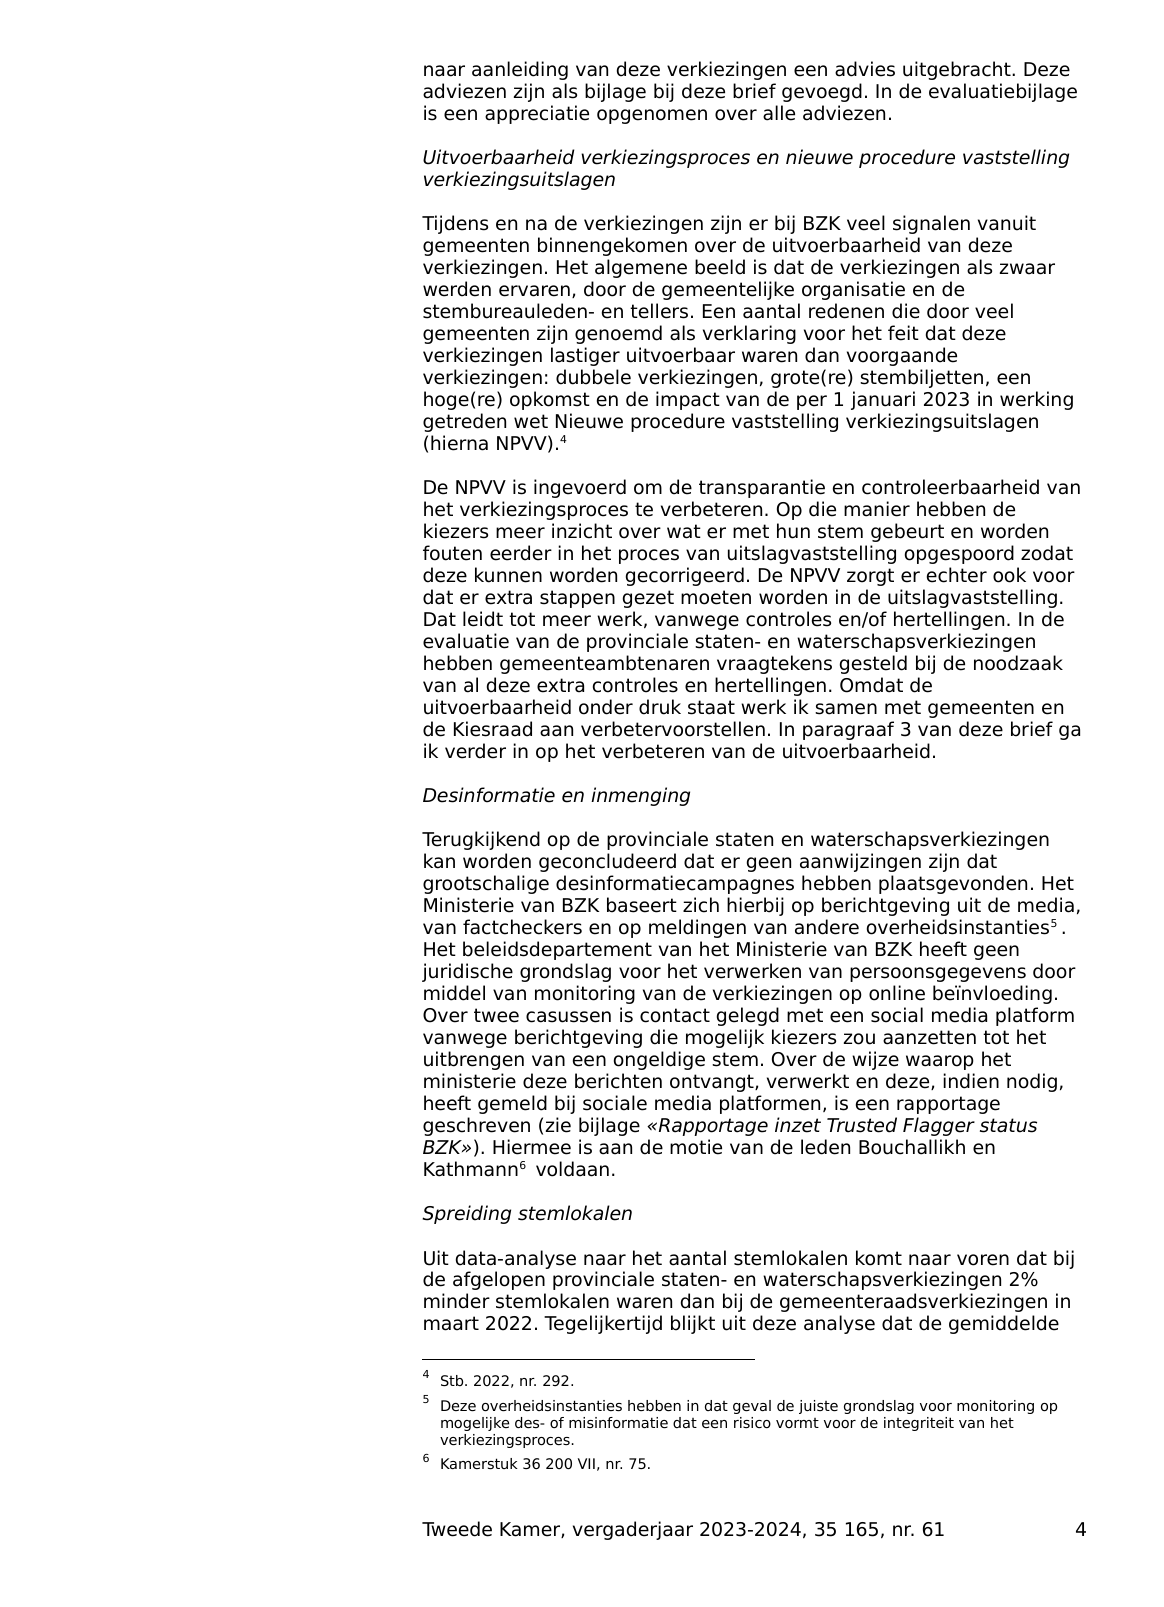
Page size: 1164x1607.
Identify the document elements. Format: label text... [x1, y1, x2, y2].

text Kamerstuk 36 200 VII, nr. 75. [422, 1452, 1087, 1474]
subtitle Spreiding stemlokalen [422, 1203, 1087, 1225]
text Deze overheidsinstanties hebben in dat geval de juiste grondslag voor monitoring op mogelijke des- of misinformatie dat een risico vormt voor de integriteit van het verkiezingsproces. [422, 1393, 1087, 1449]
text Stb. 2022, nr. 292. [422, 1368, 1087, 1391]
text Tijdens en na de verkiezingen zijn er bij BZK veel signalen vanuit gemeenten binnengekomen over de uitvoerbaarheid van deze verkiezingen. Het algemene beeld is dat de verkiezingen als zwaar werden ervaren, door de gemeentelijke organisatie en de stembureauleden- en tellers. Een aantal redenen die door veel gemeenten zijn genoemd als verklaring voor het feit dat deze verkiezingen lastiger uitvoerbaar waren dan voorgaande verkiezingen: dubbele verkiezingen, grote(re) stembiljetten, een hoge(re) opkomst en de impact van de per 1 januari 2023 in werking getreden wet Nieuwe procedure vaststelling verkiezingsuitslagen (hierna NPVV). [422, 213, 1087, 455]
text Terugkijkend op de provinciale staten en waterschapsverkiezingen kan worden geconcludeerd dat er geen aanwijzingen zijn dat grootschalige desinformatiecampagnes hebben plaatsgevonden. Het Ministerie van BZK baseert zich hierbij op berichtgeving uit de media, van factcheckers en op meldingen van andere overheidsinstanties. Het beleidsdepartement van het Ministerie van BZK heeft geen juridische grondslag voor het verwerken van persoonsgegevens door middel van monitoring van de verkiezingen op online beïnvloeding. Over twee casussen is contact gelegd met een social media platform vanwege berichtgeving die mogelijk kiezers zou aanzetten tot het uitbrengen van een ongeldige stem. Over de wijze waarop het ministerie deze berichten ontvangt, verwerkt en deze, indien nodig, heeft gemeld bij sociale media platformen, is een rapportage geschreven (zie bijlage «Rapportage inzet Trusted Flagger status BZK»). Hiermee is aan de motie van de leden Bouchallikh en Kathmann voldaan. [422, 829, 1087, 1181]
subtitle Uitvoerbaarheid verkiezingsproces en nieuwe procedure vaststelling verkiezingsuitslagen [422, 147, 1087, 191]
text Uit data-analyse naar het aantal stemlokalen komt naar voren dat bij de afgelopen provinciale staten- en waterschapsverkiezingen 2% minder stemlokalen waren dan bij de gemeenteraadsverkiezingen in maart 2022. Tegelijkertijd blijkt uit deze analyse dat de gemiddelde [422, 1247, 1087, 1335]
text naar aanleiding van deze verkiezingen een advies uitgebracht. Deze adviezen zijn als bijlage bij deze brief gevoegd. In de evaluatiebijlage is een appreciatie opgenomen over alle adviezen. [422, 59, 1087, 125]
text De NPVV is ingevoerd om de transparantie en controleerbaarheid van het verkiezingsproces te verbeteren. Op die manier hebben de kiezers meer inzicht over wat er met hun stem gebeurt en worden fouten eerder in het proces van uitslagvaststelling opgespoord zodat deze kunnen worden gecorrigeerd. De NPVV zorgt er echter ook voor dat er extra stappen gezet moeten worden in de uitslagvaststelling. Dat leidt tot meer werk, vanwege controles en/of hertellingen. In de evaluatie van de provinciale staten- en waterschapsverkiezingen hebben gemeenteambtenaren vraagtekens gesteld bij de noodzaak van al deze extra controles en hertellingen. Omdat de uitvoerbaarheid onder druk staat werk ik samen met gemeenten en de Kiesraad aan verbetervoorstellen. In paragraaf 3 van deze brief ga ik verder in op het verbeteren van de uitvoerbaarheid. [422, 477, 1087, 763]
subtitle Desinformatie en inmenging [422, 785, 1087, 807]
